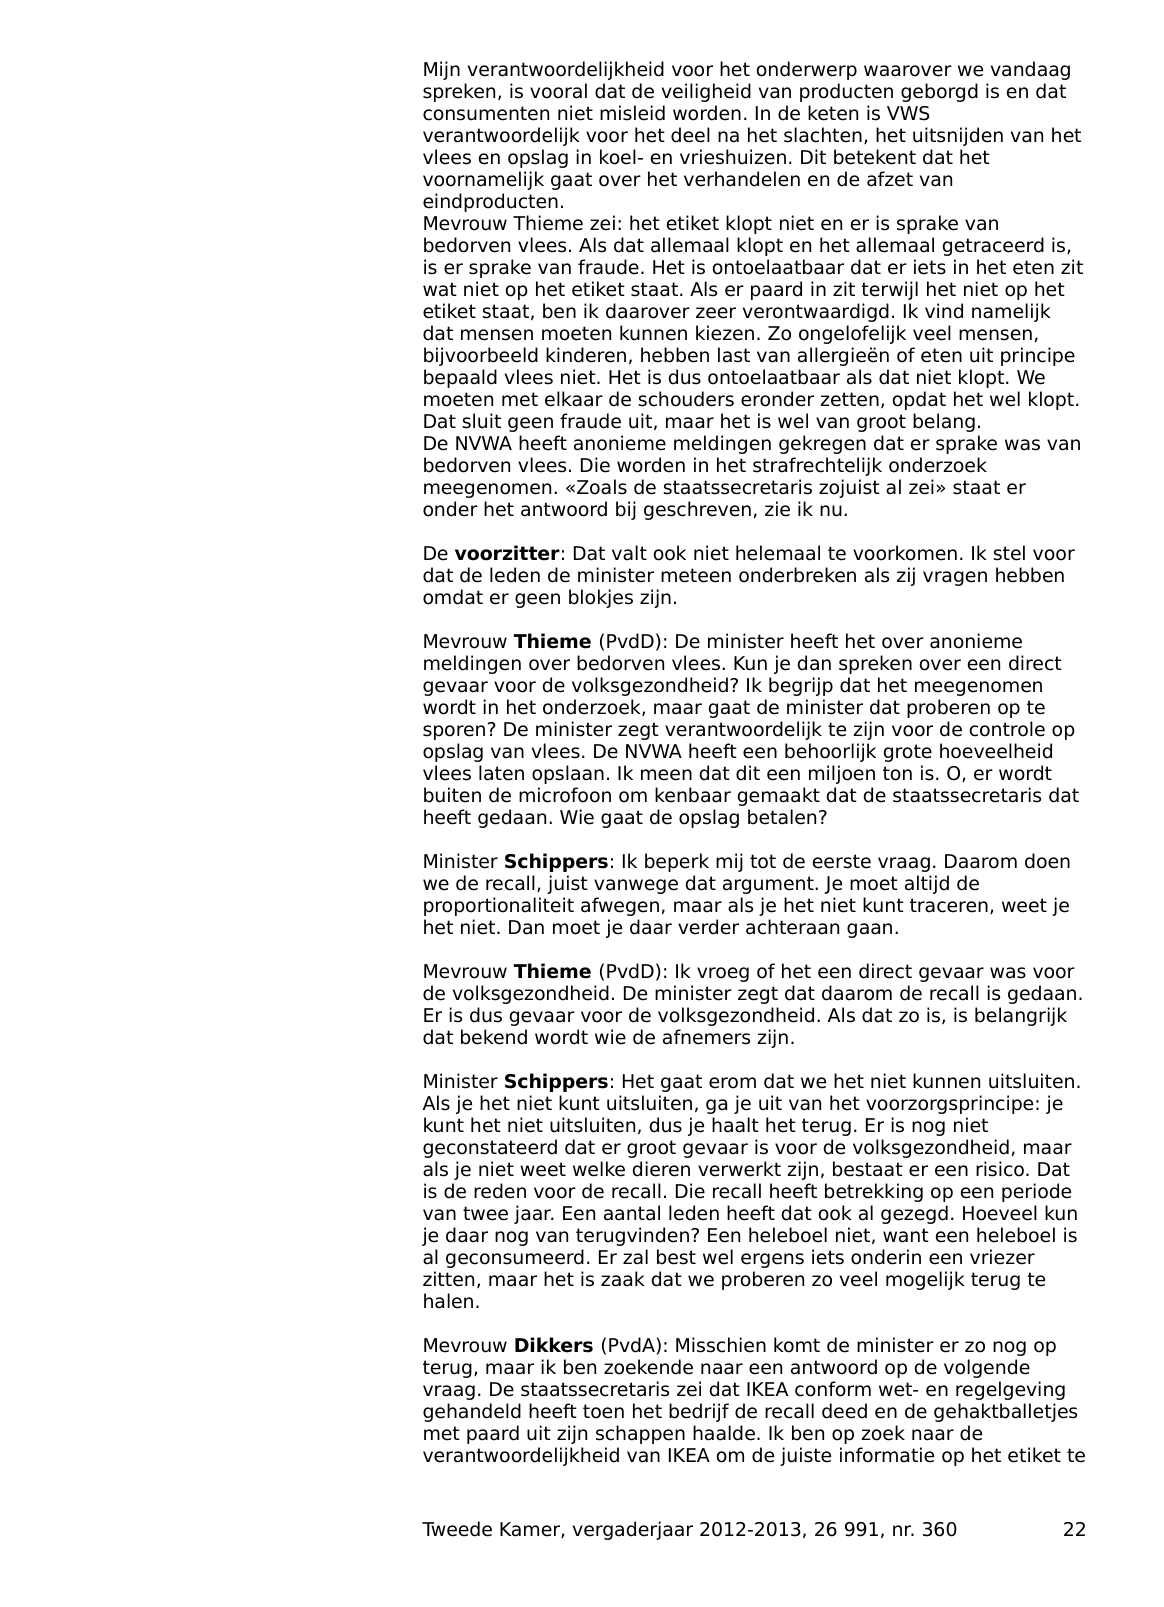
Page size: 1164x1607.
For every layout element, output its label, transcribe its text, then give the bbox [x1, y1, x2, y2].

text Mevrouw Dikkers (PvdA): Misschien komt de minister er zo nog op terug, maar ik ben zoekende naar een antwoord op de volgende vraag. De staatssecretaris zei dat IKEA conform wet- en regelgeving gehandeld heeft toen het bedrijf de recall deed en de gehaktballetjes met paard uit zijn schappen haalde. Ik ben op zoek naar de verantwoordelijkheid van IKEA om de juiste informatie op het etiket te [422, 1335, 1087, 1467]
text Mijn verantwoordelijkheid voor het onderwerp waarover we vandaag spreken, is vooral dat de veiligheid van producten geborgd is en dat consumenten niet misleid worden. In de keten is VWS verantwoordelijk voor het deel na het slachten, het uitsnijden van het vlees en opslag in koel- en vrieshuizen. Dit betekent dat het voornamelijk gaat over het verhandelen en de afzet van eindproducten. [422, 59, 1087, 213]
text Mevrouw Thieme (PvdD): Ik vroeg of het een direct gevaar was voor de volksgezondheid. De minister zegt dat daarom de recall is gedaan. Er is dus gevaar voor de volksgezondheid. Als dat zo is, is belangrijk dat bekend wordt wie de afnemers zijn. [422, 961, 1087, 1049]
text Minister Schippers: Het gaat erom dat we het niet kunnen uitsluiten. Als je het niet kunt uitsluiten, ga je uit van het voorzorgsprincipe: je kunt het niet uitsluiten, dus je haalt het terug. Er is nog niet geconstateerd dat er groot gevaar is voor de volksgezondheid, maar als je niet weet welke dieren verwerkt zijn, bestaat er een risico. Dat is de reden voor de recall. Die recall heeft betrekking op een periode van twee jaar. Een aantal leden heeft dat ook al gezegd. Hoeveel kun je daar nog van terugvinden? Een heleboel niet, want een heleboel is al geconsumeerd. Er zal best wel ergens iets onderin een vriezer zitten, maar het is zaak dat we proberen zo veel mogelijk terug te halen. [422, 1071, 1087, 1313]
text De voorzitter: Dat valt ook niet helemaal te voorkomen. Ik stel voor dat de leden de minister meteen onderbreken als zij vragen hebben omdat er geen blokjes zijn. [422, 543, 1087, 609]
text De NVWA heeft anonieme meldingen gekregen dat er sprake was van bedorven vlees. Die worden in het strafrechtelijk onderzoek meegenomen. «Zoals de staatssecretaris zojuist al zei» staat er onder het antwoord bij geschreven, zie ik nu. [422, 433, 1087, 521]
text Minister Schippers: Ik beperk mij tot de eerste vraag. Daarom doen we de recall, juist vanwege dat argument. Je moet altijd de proportionaliteit afwegen, maar als je het niet kunt traceren, weet je het niet. Dan moet je daar verder achteraan gaan. [422, 851, 1087, 939]
text Mevrouw Thieme zei: het etiket klopt niet en er is sprake van bedorven vlees. Als dat allemaal klopt en het allemaal getraceerd is, is er sprake van fraude. Het is ontoelaatbaar dat er iets in het eten zit wat niet op het etiket staat. Als er paard in zit terwijl het niet op het etiket staat, ben ik daarover zeer verontwaardigd. Ik vind namelijk dat mensen moeten kunnen kiezen. Zo ongelofelijk veel mensen, bijvoorbeeld kinderen, hebben last van allergieën of eten uit principe bepaald vlees niet. Het is dus ontoelaatbaar als dat niet klopt. We moeten met elkaar de schouders eronder zetten, opdat het wel klopt. Dat sluit geen fraude uit, maar het is wel van groot belang. [422, 213, 1087, 433]
text Mevrouw Thieme (PvdD): De minister heeft het over anonieme meldingen over bedorven vlees. Kun je dan spreken over een direct gevaar voor de volksgezondheid? Ik begrijp dat het meegenomen wordt in het onderzoek, maar gaat de minister dat proberen op te sporen? De minister zegt verantwoordelijk te zijn voor de controle op opslag van vlees. De NVWA heeft een behoorlijk grote hoeveelheid vlees laten opslaan. Ik meen dat dit een miljoen ton is. O, er wordt buiten de microfoon om kenbaar gemaakt dat de staatssecretaris dat heeft gedaan. Wie gaat de opslag betalen? [422, 631, 1087, 829]
